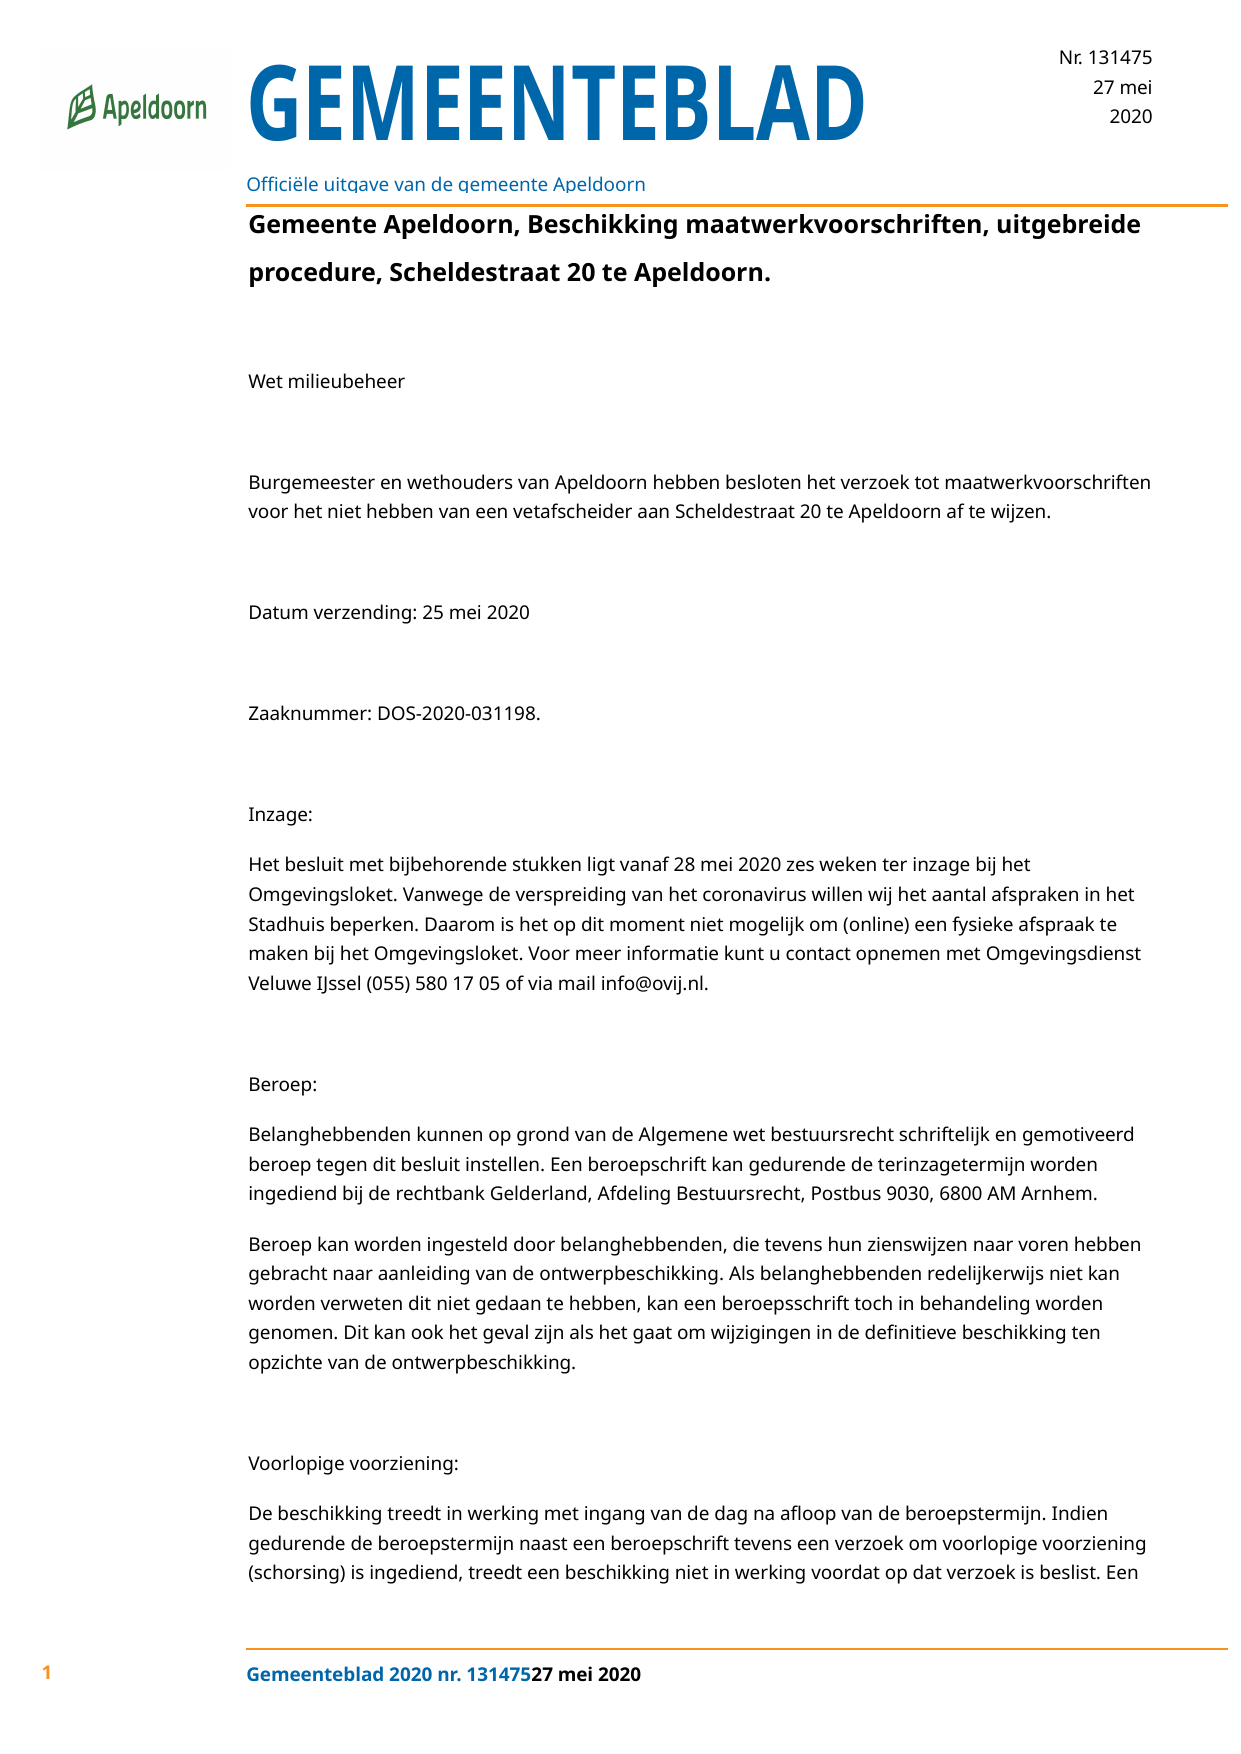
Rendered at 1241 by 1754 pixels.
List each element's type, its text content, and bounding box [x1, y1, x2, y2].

text Beroep: [248, 1071, 1152, 1097]
text Beroep kan worden ingesteld door belanghebbenden, die tevens hun zienswijzen naar voren hebben gebracht naar aanleiding van de ontwerpbeschikking. Als belanghebbenden redelijkerwijs niet kan worden verweten dit niet gedaan te hebben, kan een beroepsschrift toch in behandeling worden genomen. Dit kan ook het geval zijn als het gaat om wijzigingen in de definitieve beschikking ten opzichte van de ontwerpbeschikking. [248, 1231, 1152, 1375]
text Gemeente Apeldoorn, Beschikking maatwerkvoorschriften, uitgebreide procedure, Scheldestraat 20 te Apeldoorn. [248, 207, 1152, 288]
text De beschikking treedt in werking met ingang van de dag na afloop van de beroepstermijn. Indien gedurende de beroepstermijn naast een beroepschrift tevens een verzoek om voorlopige voorziening (schorsing) is ingediend, treedt een beschikking niet in werking voordat op dat verzoek is beslist. Een [248, 1500, 1152, 1585]
text Datum verzending: 25 mei 2020 [248, 599, 1152, 625]
text Het besluit met bijbehorende stukken ligt vanaf 28 mei 2020 zes weken ter inzage bij het Omgevingsloket. Vanwege de verspreiding van het coronavirus willen wij het aantal afspraken in het Stadhuis beperken. Daarom is het op dit moment niet mogelijk om (online) een fysieke afspraak te maken bij het Omgevingsloket. Voor meer informatie kunt u contact opnemen met Omgevingsdienst Veluwe IJssel (055) 580 17 05 of via mail info@ovij.nl. [248, 852, 1152, 996]
text Voorlopige voorziening: [248, 1450, 1152, 1476]
text Belanghebbenden kunnen op grond van de Algemene wet bestuursrecht schriftelijk en gemotiveerd beroep tegen dit besluit instellen. Een beroepschrift kan gedurende de terinzagetermijn worden ingediend bij de rechtbank Gelderland, Afdeling Bestuursrecht, Postbus 9030, 6800 AM Arnhem. [248, 1121, 1152, 1206]
picture [41, 47, 231, 172]
text Zaaknummer: DOS-2020-031198. [248, 700, 1152, 726]
text Inzage: [248, 801, 1152, 827]
text Burgemeester en wethouders van Apeldoorn hebben besloten het verzoek tot maatwerkvoorschriften voor het niet hebben van een vetafscheider aan Scheldestraat 20 te Apeldoorn af te wijzen. [248, 469, 1152, 524]
text Wet milieubeheer [248, 368, 1152, 394]
